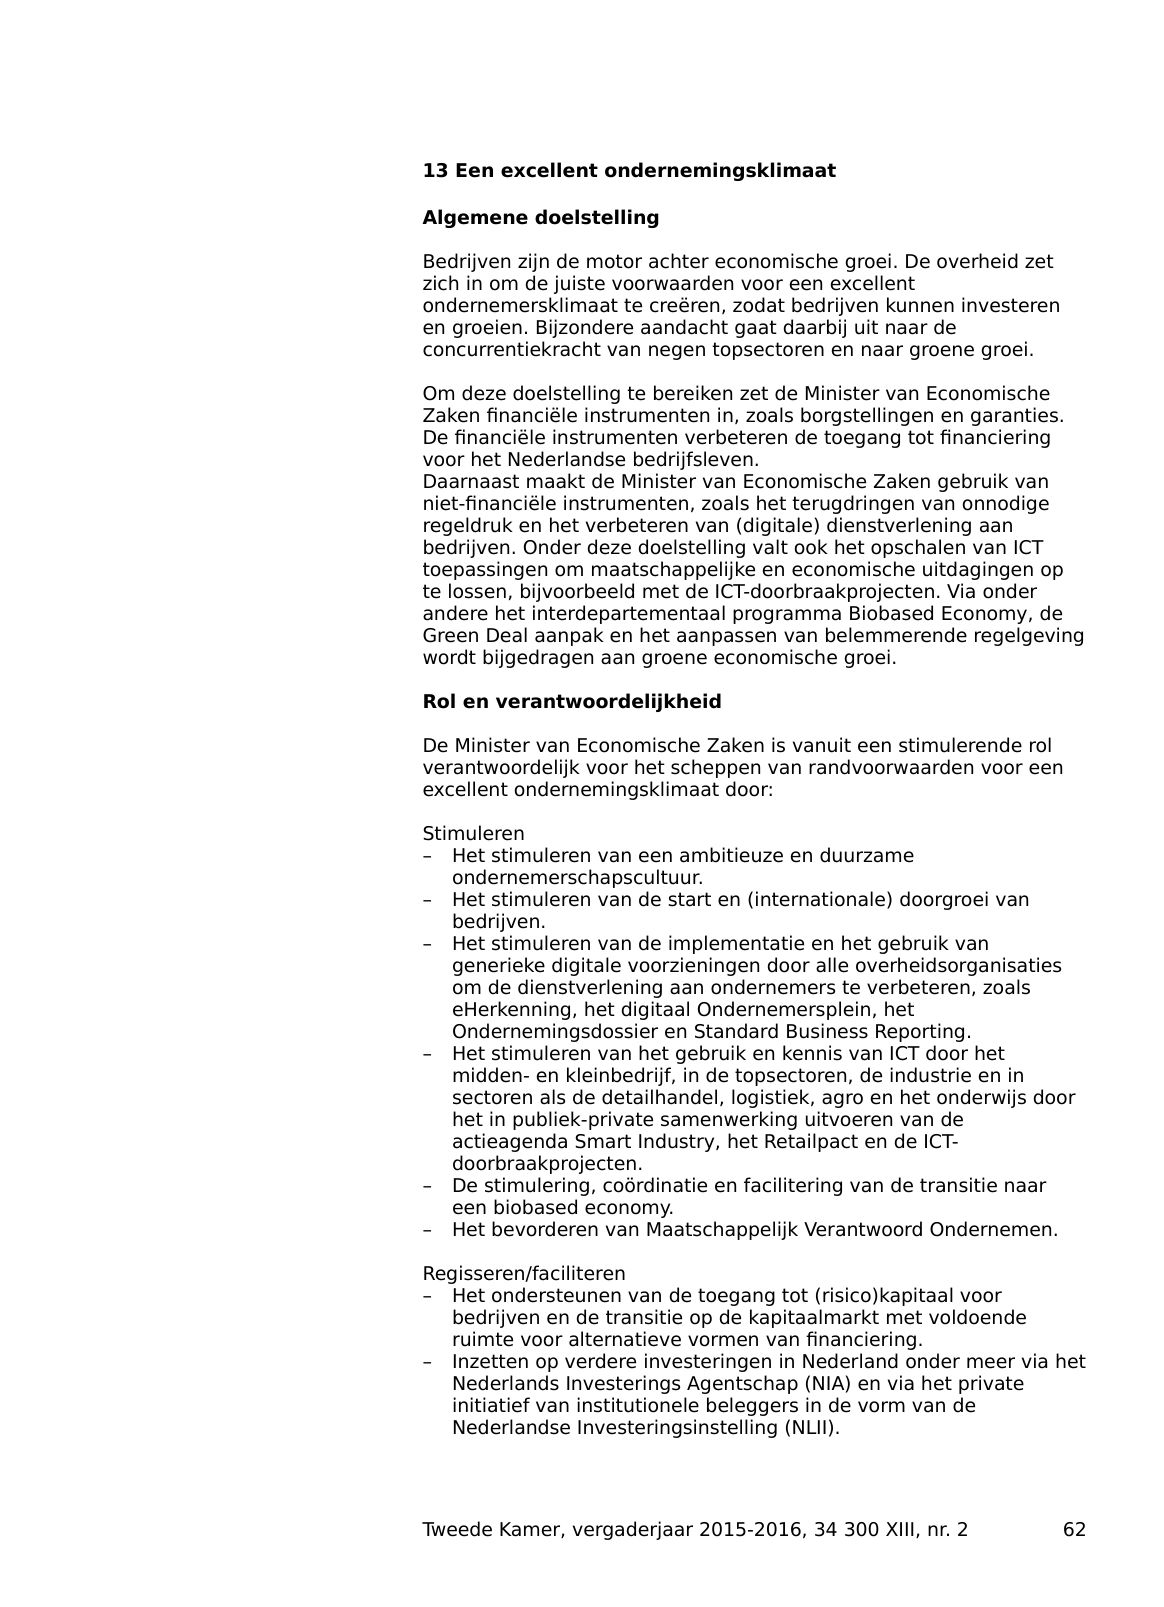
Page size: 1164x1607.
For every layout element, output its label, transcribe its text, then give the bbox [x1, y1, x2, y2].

text – Het stimuleren van een ambitieuze en duurzame ondernemerschapscultuur. [422, 845, 1087, 889]
text – Het stimuleren van het gebruik en kennis van ICT door het midden- en kleinbedrijf, in de topsectoren, de industrie en in sectoren als de detailhandel, logistiek, agro en het onderwijs door het in publiek-private samenwerking uitvoeren van de actieagenda Smart Industry, het Retailpact en de ICT-doorbraakprojecten. [422, 1043, 1087, 1175]
text Stimuleren [422, 823, 1087, 845]
text – Het stimuleren van de implementatie en het gebruik van generieke digitale voorzieningen door alle overheidsorganisaties om de dienstverlening aan ondernemers te verbeteren, zoals eHerkenning, het digitaal Ondernemersplein, het Ondernemingsdossier en Standard Business Reporting. [422, 933, 1087, 1043]
text – Inzetten op verdere investeringen in Nederland onder meer via het Nederlands Investerings Agentschap (NIA) en via het private initiatief van institutionele beleggers in de vorm van de Nederlandse Investeringsinstelling (NLII). [422, 1351, 1087, 1439]
text – De stimulering, coördinatie en facilitering van de transitie naar een biobased economy. [422, 1175, 1087, 1219]
text – Het ondersteunen van de toegang tot (risico)kapitaal voor bedrijven en de transitie op de kapitaalmarkt met voldoende ruimte voor alternatieve vormen van financiering. [422, 1285, 1087, 1351]
subtitle Rol en verantwoordelijkheid [422, 691, 1087, 713]
text Regisseren/faciliteren [422, 1263, 1087, 1285]
text – Het stimuleren van de start en (internationale) doorgroei van bedrijven. [422, 889, 1087, 933]
text Daarnaast maakt de Minister van Economische Zaken gebruik van niet-financiële instrumenten, zoals het terugdringen van onnodige regeldruk en het verbeteren van (digitale) dienstverlening aan bedrijven. Onder deze doelstelling valt ook het opschalen van ICT toepassingen om maatschappelijke en economische uitdagingen op te lossen, bijvoorbeeld met de ICT-doorbraakprojecten. Via onder andere het interdepartementaal programma Biobased Economy, de Green Deal aanpak en het aanpassen van belemmerende regelgeving wordt bijgedragen aan groene economische groei. [422, 471, 1087, 669]
text Bedrijven zijn de motor achter economische groei. De overheid zet zich in om de juiste voorwaarden voor een excellent ondernemersklimaat te creëren, zodat bedrijven kunnen investeren en groeien. Bijzondere aandacht gaat daarbij uit naar de concurrentiekracht van negen topsectoren en naar groene groei. [422, 251, 1087, 361]
subtitle Algemene doelstelling [422, 207, 1087, 229]
text De Minister van Economische Zaken is vanuit een stimulerende rol verantwoordelijk voor het scheppen van randvoorwaarden voor een excellent ondernemingsklimaat door: [422, 735, 1087, 801]
text Om deze doelstelling te bereiken zet de Minister van Economische Zaken financiële instrumenten in, zoals borgstellingen en garanties. De financiële instrumenten verbeteren de toegang tot financiering voor het Nederlandse bedrijfsleven. [422, 383, 1087, 471]
subtitle 13 Een excellent ondernemingsklimaat [422, 160, 1087, 182]
text – Het bevorderen van Maatschappelijk Verantwoord Ondernemen. [422, 1219, 1087, 1241]
